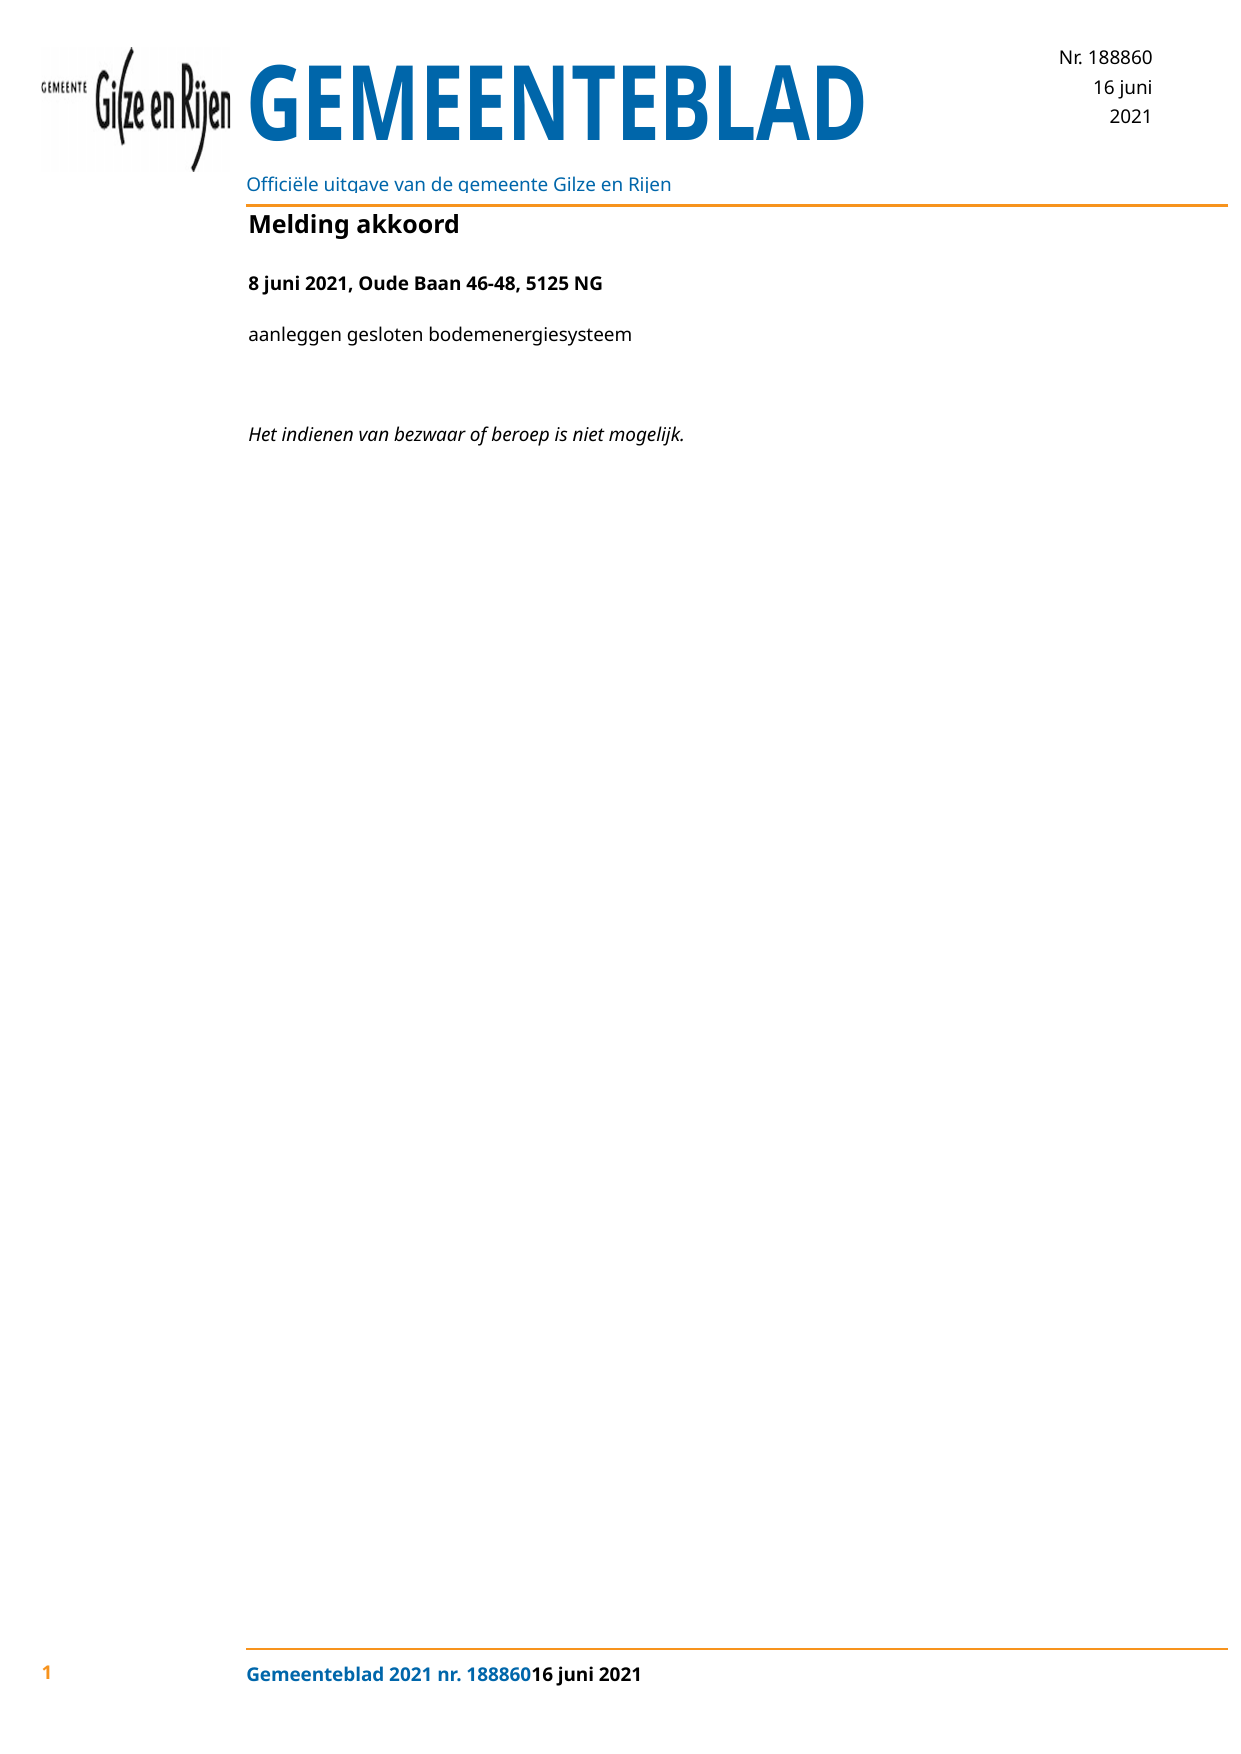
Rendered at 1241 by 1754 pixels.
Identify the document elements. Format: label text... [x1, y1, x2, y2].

text aanleggen gesloten bodemenergiesysteem [248, 321, 1152, 346]
text 8 juni 2021, Oude Baan 46-48, 5125 NG [248, 270, 1152, 296]
picture [41, 47, 231, 172]
text Melding akkoord [248, 207, 1152, 241]
text Het indienen van bezwaar of beroep is niet mogelijk. [248, 422, 1152, 447]
